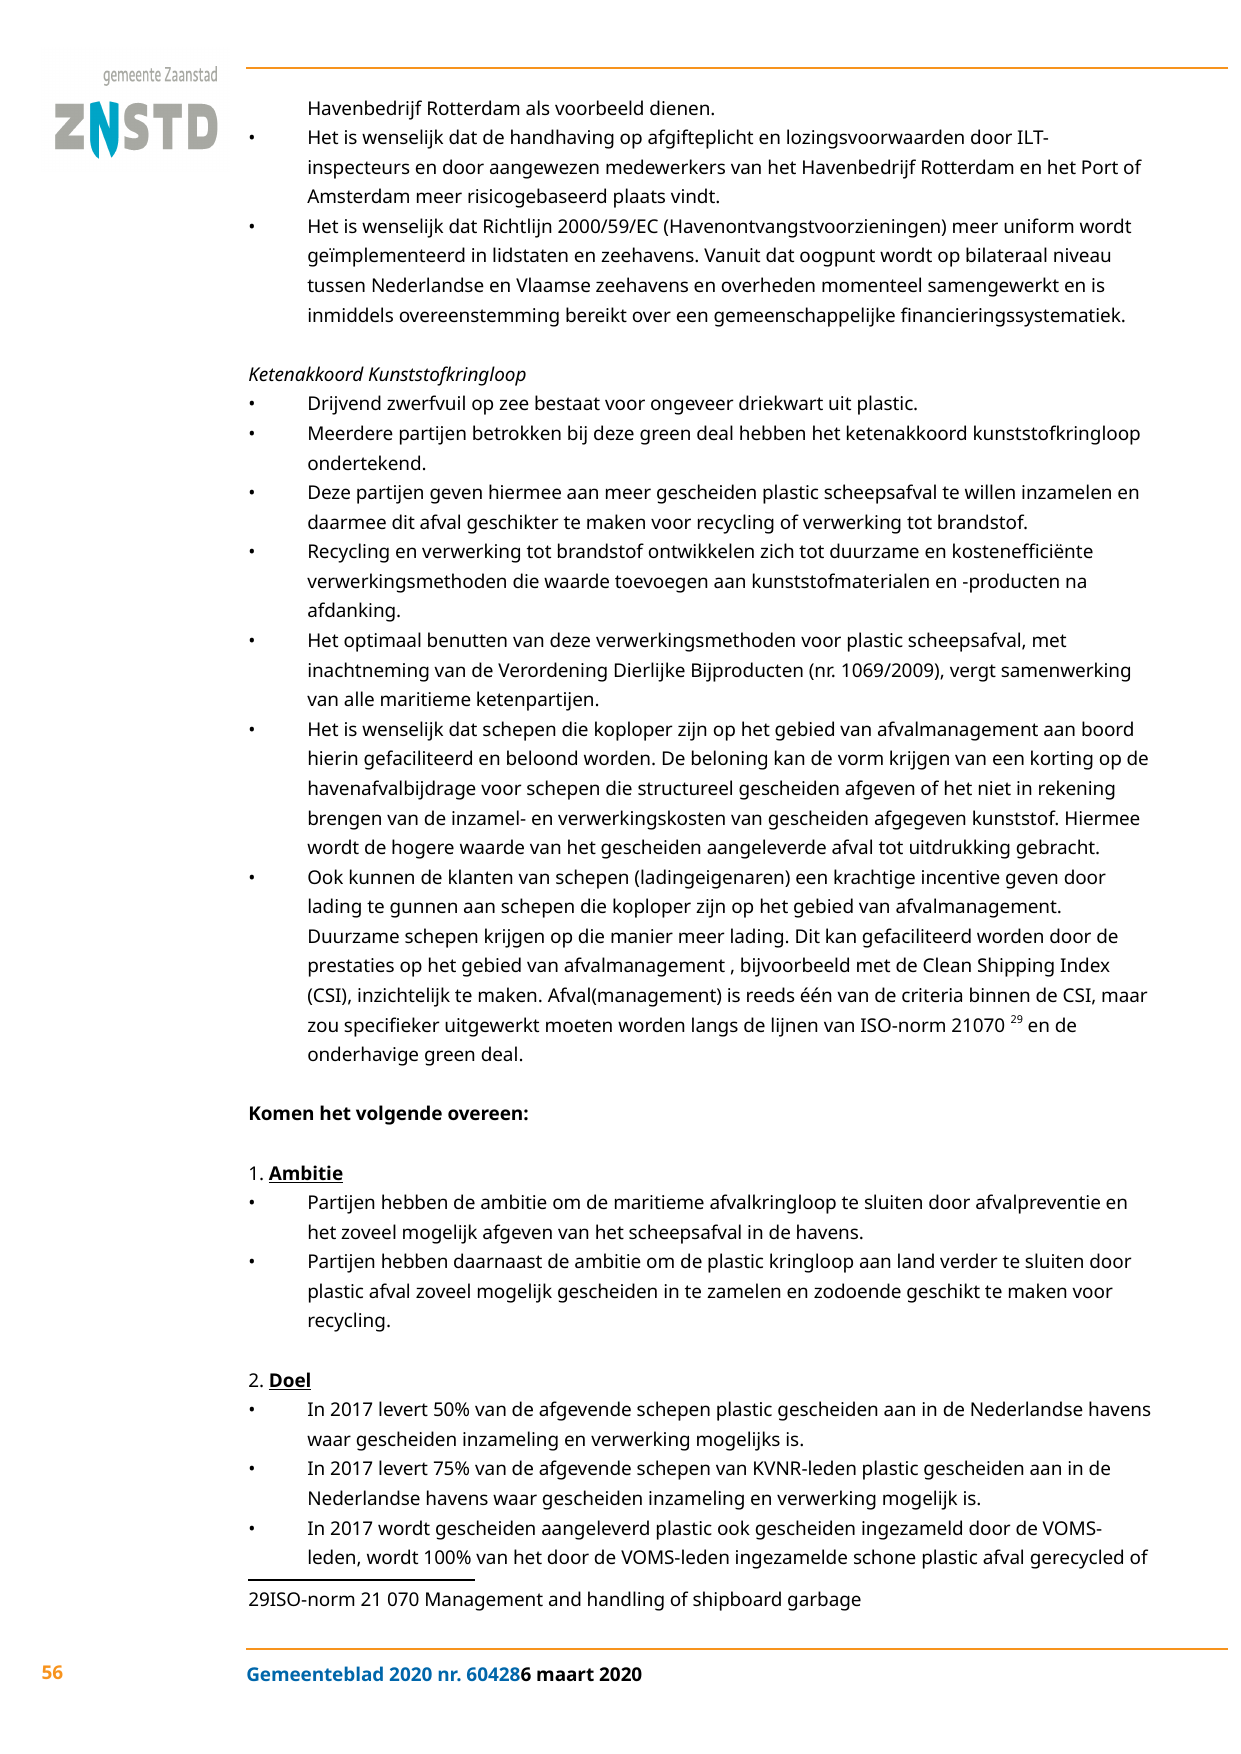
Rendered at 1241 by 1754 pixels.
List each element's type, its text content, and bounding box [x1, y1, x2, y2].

list Recycling en verwerking tot brandstof ontwikkelen zich tot duurzame en kostenefficiënte verwerkingsmethoden die waarde toevoegen aan kunststofmaterialen en -producten na afdanking. [248, 538, 1152, 623]
list In 2017 wordt gescheiden aangeleverd plastic ook gescheiden ingezameld door de VOMS-leden, wordt 100% van het door de VOMS-leden ingezamelde schone plastic afval gerecycled of [248, 1515, 1152, 1570]
text 2. Doel [248, 1367, 1152, 1393]
list Het is wenselijk dat schepen die koploper zijn op het gebied van afvalmanagement aan boord hierin gefaciliteerd en beloond worden. De beloning kan de vorm krijgen van een korting op de havenafvalbijdrage voor schepen die structureel gescheiden afgeven of het niet in rekening brengen van de inzamel- en verwerkingskosten van gescheiden afgegeven kunststof. Hiermee wordt de hogere waarde van het gescheiden aangeleverde afval tot uitdrukking gebracht. [248, 716, 1152, 860]
list Het optimaal benutten van deze verwerkingsmethoden voor plastic scheepsafval, met inachtneming van de Verordening Dierlijke Bijproducten (nr. 1069/2009), vergt samenwerking van alle maritieme ketenpartijen. [248, 627, 1152, 712]
text 1. Ambitie [248, 1160, 1152, 1186]
list In 2017 levert 75% van de afgevende schepen van KVNR-leden plastic gescheiden aan in de Nederlandse havens waar gescheiden inzameling en verwerking mogelijk is. [248, 1456, 1152, 1511]
list Havenbedrijf Rotterdam als voorbeeld dienen. [248, 95, 1152, 121]
text Komen het volgende overeen: [248, 1101, 1152, 1126]
list Ook kunnen de klanten van schepen (ladingeigenaren) een krachtige incentive geven door lading te gunnen aan schepen die koploper zijn op het gebied van afvalmanagement. Duurzame schepen krijgen op die manier meer lading. Dit kan gefaciliteerd worden door de prestaties op het gebied van afvalmanagement , bijvoorbeeld met de Clean Shipping Index (CSI), inzichtelijk te maken. Afval(management) is reeds één van de criteria binnen de CSI, maar zou specifieker uitgewerkt moeten worden langs de lijnen van ISO-norm 21070 en de onderhavige green deal. [248, 864, 1152, 1067]
list Het is wenselijk dat Richtlijn 2000/59/EC (Havenontvangstvoorzieningen) meer uniform wordt geïmplementeerd in lidstaten en zeehavens. Vanuit dat oogpunt wordt op bilateraal niveau tussen Nederlandse en Vlaamse zeehavens en overheden momenteel samengewerkt en is inmiddels overeenstemming bereikt over een gemeenschappelijke financieringssystematiek. [248, 213, 1152, 328]
list Meerdere partijen betrokken bij deze green deal hebben het ketenakkoord kunststofkringloop ondertekend. [248, 420, 1152, 476]
text Ketenakkoord Kunststofkringloop [248, 361, 1152, 387]
list Partijen hebben de ambitie om de maritieme afvalkringloop te sluiten door afvalpreventie en het zoveel mogelijk afgeven van het scheepsafval in de havens. [248, 1189, 1152, 1245]
picture [41, 47, 231, 172]
list Het is wenselijk dat de handhaving op afgifteplicht en lozingsvoorwaarden door ILT-inspecteurs en door aangewezen medewerkers van het Havenbedrijf Rotterdam en het Port of Amsterdam meer risicogebaseerd plaats vindt. [248, 124, 1152, 209]
list ISO-norm 21 070 Management and handling of shipboard garbage [248, 1586, 1152, 1612]
list Partijen hebben daarnaast de ambitie om de plastic kringloop aan land verder te sluiten door plastic afval zoveel mogelijk gescheiden in te zamelen en zodoende geschikt te maken voor recycling. [248, 1248, 1152, 1333]
list Drijvend zwerfvuil op zee bestaat voor ongeveer driekwart uit plastic. [248, 391, 1152, 416]
list In 2017 levert 50% van de afgevende schepen plastic gescheiden aan in de Nederlandse havens waar gescheiden inzameling en verwerking mogelijks is. [248, 1396, 1152, 1452]
list Deze partijen geven hiermee aan meer gescheiden plastic scheepsafval te willen inzamelen en daarmee dit afval geschikter te maken voor recycling of verwerking tot brandstof. [248, 479, 1152, 535]
